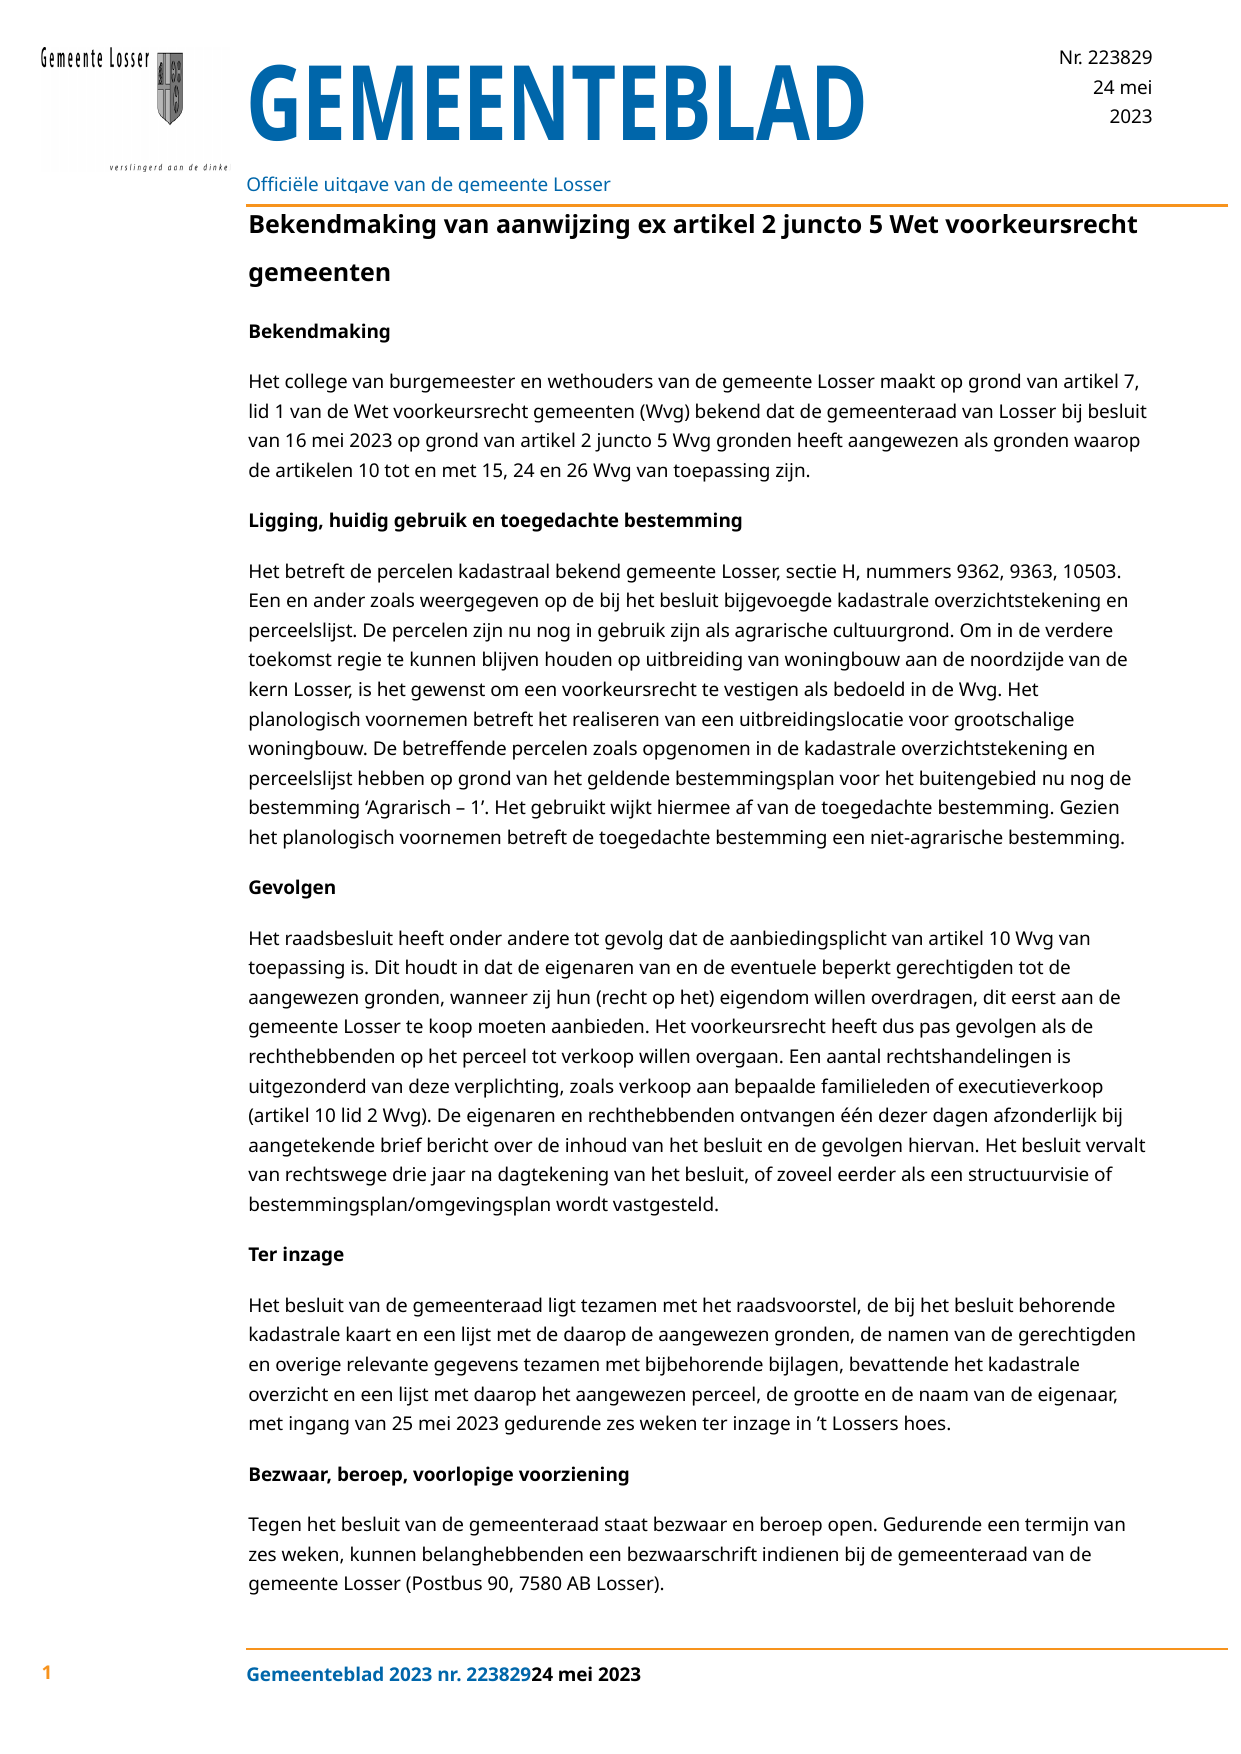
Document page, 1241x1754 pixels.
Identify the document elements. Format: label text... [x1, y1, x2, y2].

text Bekendmaking van aanwijzing ex artikel 2 juncto 5 Wet voorkeursrecht gemeenten [248, 207, 1152, 288]
picture [41, 47, 231, 172]
text Ter inzage [248, 1242, 1152, 1267]
text Bezwaar, beroep, voorlopige voorziening [248, 1461, 1152, 1487]
text Gevolgen [248, 874, 1152, 900]
text Tegen het besluit van de gemeenteraad staat bezwaar en beroep open. Gedurende een termijn van zes weken, kunnen belanghebbenden een bezwaarschrift indienen bij de gemeenteraad van de gemeente Losser (Postbus 90, 7580 AB Losser). [248, 1511, 1152, 1596]
text Het raadsbesluit heeft onder andere tot gevolg dat de aanbiedingsplicht van artikel 10 Wvg van toepassing is. Dit houdt in dat de eigenaren van en de eventuele beperkt gerechtigden tot de aangewezen gronden, wanneer zij hun (recht op het) eigendom willen overdragen, dit eerst aan de gemeente Losser te koop moeten aanbieden. Het voorkeursrecht heeft dus pas gevolgen als de rechthebbenden op het perceel tot verkoop willen overgaan. Een aantal rechtshandelingen is uitgezonderd van deze verplichting, zoals verkoop aan bepaalde familieleden of executieverkoop (artikel 10 lid 2 Wvg). De eigenaren en rechthebbenden ontvangen één dezer dagen afzonderlijk bij aangetekende brief bericht over de inhoud van het besluit en de gevolgen hiervan. Het besluit vervalt van rechtswege drie jaar na dagtekening van het besluit, of zoveel eerder als een structuurvisie of bestemmingsplan/omgevingsplan wordt vastgesteld. [248, 925, 1152, 1217]
text Het college van burgemeester en wethouders van de gemeente Losser maakt op grond van artikel 7, lid 1 van de Wet voorkeursrecht gemeenten (Wvg) bekend dat de gemeenteraad van Losser bij besluit van 16 mei 2023 op grond van artikel 2 juncto 5 Wvg gronden heeft aangewezen als gronden waarop de artikelen 10 tot en met 15, 24 en 26 Wvg van toepassing zijn. [248, 368, 1152, 483]
text Het besluit van de gemeenteraad ligt tezamen met het raadsvoorstel, de bij het besluit behorende kadastrale kaart en een lijst met de daarop de aangewezen gronden, de namen van de gerechtigden en overige relevante gegevens tezamen met bijbehorende bijlagen, bevattende het kadastrale overzicht en een lijst met daarop het aangewezen perceel, de grootte en de naam van de eigenaar, met ingang van 25 mei 2023 gedurende zes weken ter inzage in ’t Lossers hoes. [248, 1292, 1152, 1436]
text Het betreft de percelen kadastraal bekend gemeente Losser, sectie H, nummers 9362, 9363, 10503. Een en ander zoals weergegeven op de bij het besluit bijgevoegde kadastrale overzichtstekening en perceelslijst. De percelen zijn nu nog in gebruik zijn als agrarische cultuurgrond. Om in de verdere toekomst regie te kunnen blijven houden op uitbreiding van woningbouw aan de noordzijde van de kern Losser, is het gewenst om een voorkeursrecht te vestigen als bedoeld in de Wvg. Het planologisch voornemen betreft het realiseren van een uitbreidingslocatie voor grootschalige woningbouw. De betreffende percelen zoals opgenomen in de kadastrale overzichtstekening en perceelslijst hebben op grond van het geldende bestemmingsplan voor het buitengebied nu nog de bestemming ‘Agrarisch – 1’. Het gebruikt wijkt hiermee af van de toegedachte bestemming. Gezien het planologisch voornemen betreft de toegedachte bestemming een niet-agrarische bestemming. [248, 558, 1152, 850]
text Bekendmaking [248, 318, 1152, 344]
text Ligging, huidig gebruik en toegedachte bestemming [248, 507, 1152, 533]
